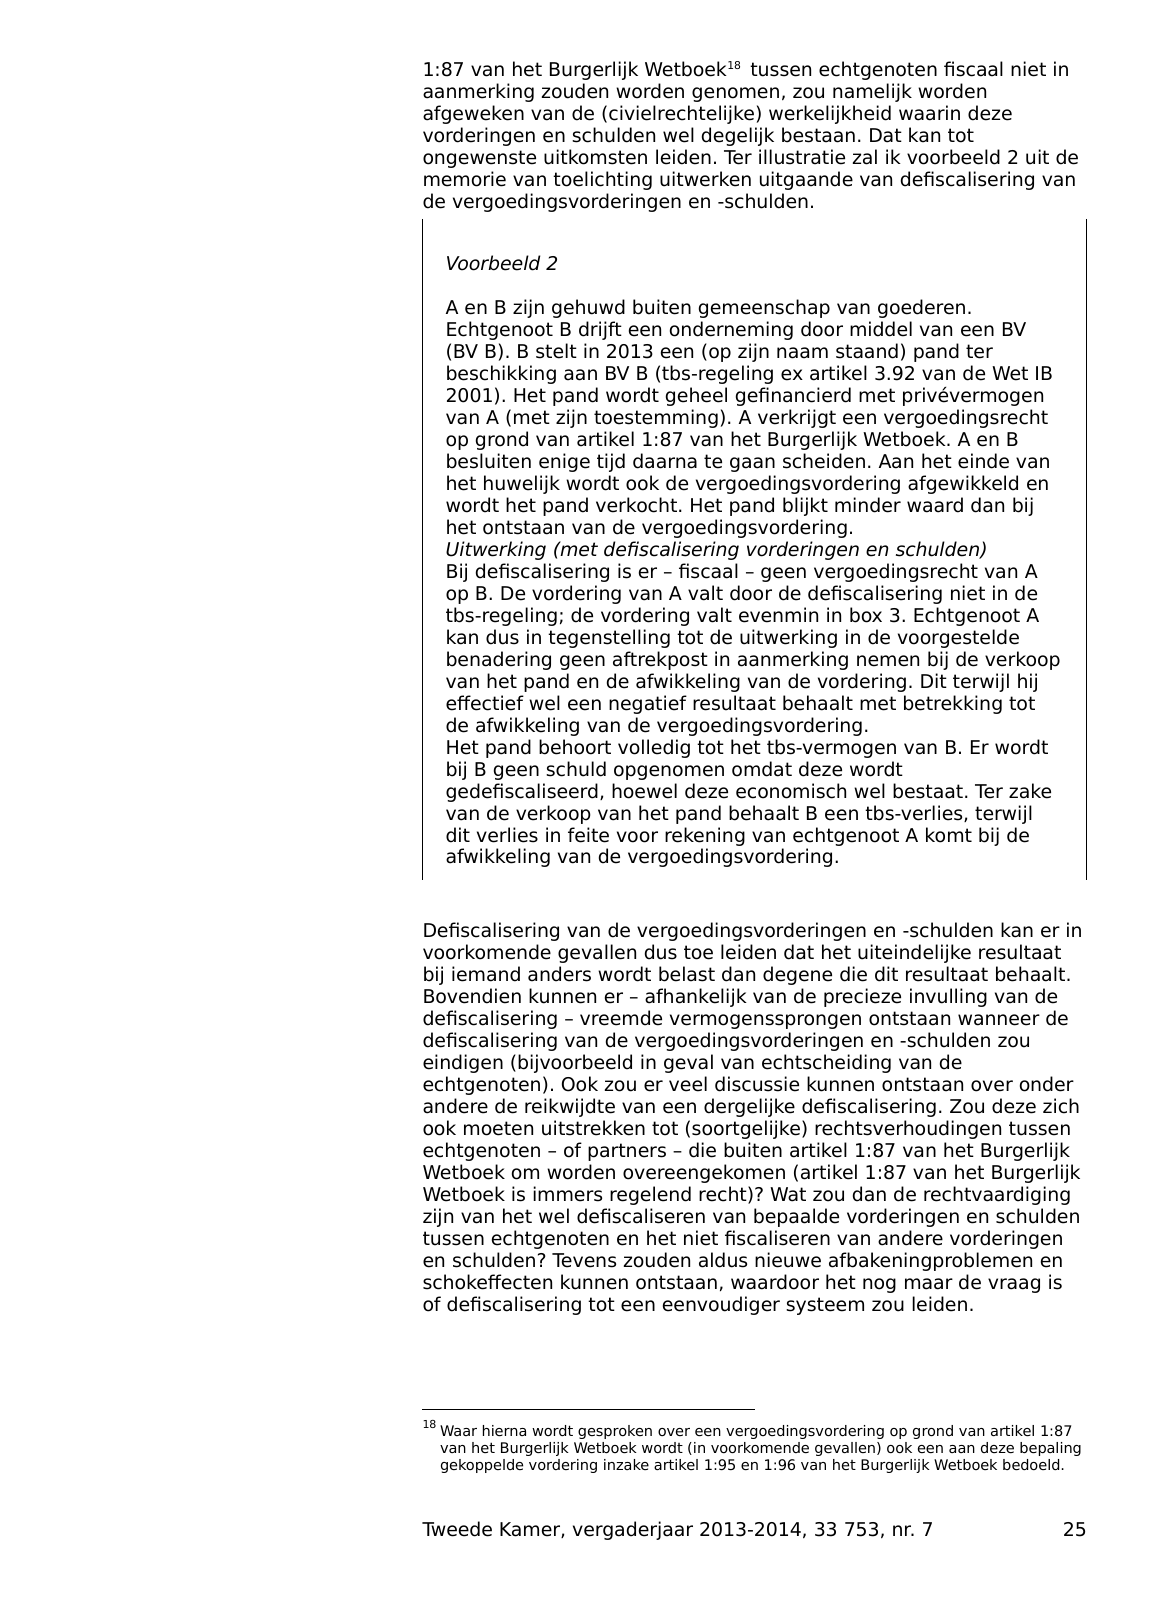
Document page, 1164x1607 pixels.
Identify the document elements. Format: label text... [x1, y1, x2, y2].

text 1:87 van het Burgerlijk Wetboek tussen echtgenoten fiscaal niet in aanmerking zouden worden genomen, zou namelijk worden afgeweken van de (civielrechtelijke) werkelijkheid waarin deze vorderingen en schulden wel degelijk bestaan. Dat kan tot ongewenste uitkomsten leiden. Ter illustratie zal ik voorbeeld 2 uit de memorie van toelichting uitwerken uitgaande van defiscalisering van de vergoedingsvorderingen en -schulden. [422, 59, 1087, 213]
text Defiscalisering van de vergoedingsvorderingen en -schulden kan er in voorkomende gevallen dus toe leiden dat het uiteindelijke resultaat bij iemand anders wordt belast dan degene die dit resultaat behaalt. Bovendien kunnen er – afhankelijk van de precieze invulling van de defiscalisering – vreemde vermogenssprongen ontstaan wanneer de defiscalisering van de vergoedingsvorderingen en -schulden zou eindigen (bijvoorbeeld in geval van echtscheiding van de echtgenoten). Ook zou er veel discussie kunnen ontstaan over onder andere de reikwijdte van een dergelijke defiscalisering. Zou deze zich ook moeten uitstrekken tot (soortgelijke) rechtsverhoudingen tussen echtgenoten – of partners – die buiten artikel 1:87 van het Burgerlijk Wetboek om worden overeengekomen (artikel 1:87 van het Burgerlijk Wetboek is immers regelend recht)? Wat zou dan de rechtvaardiging zijn van het wel defiscaliseren van bepaalde vorderingen en schulden tussen echtgenoten en het niet fiscaliseren van andere vorderingen en schulden? Tevens zouden aldus nieuwe afbakeningproblemen en schokeffecten kunnen ontstaan, waardoor het nog maar de vraag is of defiscalisering tot een eenvoudiger systeem zou leiden. [422, 920, 1087, 1316]
table_header Voorbeeld 2 A en B zijn gehuwd buiten gemeenschap van goederen. Echtgenoot B drijft een onderneming door middel van een BV (BV B). B stelt in 2013 een (op zijn naam staand) pand ter beschikking aan BV B (tbs-regeling ex artikel 3.92 van de Wet IB 2001). Het pand wordt geheel gefinancierd met privévermogen van A (met zijn toestemming). A verkrijgt een vergoedingsrecht op grond van artikel 1:87 van het Burgerlijk Wetboek. A en B besluiten enige tijd daarna te gaan scheiden. Aan het einde van het huwelijk wordt ook de vergoedingsvordering afgewikkeld en wordt het pand verkocht. Het pand blijkt minder waard dan bij het ontstaan van de vergoedingsvordering. Uitwerking (met defiscalisering vorderingen en schulden) Bij defiscalisering is er – fiscaal – geen vergoedingsrecht van A op B. De vordering van A valt door de defiscalisering niet in de tbs-regeling; de vordering valt evenmin in box 3. Echtgenoot A kan dus in tegenstelling tot de uitwerking in de voorgestelde benadering geen aftrekpost in aanmerking nemen bij de verkoop van het pand en de afwikkeling van de vordering. Dit terwijl hij effectief wel een negatief resultaat behaalt met betrekking tot de afwikkeling van de vergoedingsvordering. Het pand behoort volledig tot het tbs-vermogen van B. Er wordt bij B geen schuld opgenomen omdat deze wordt gedefiscaliseerd, hoewel deze economisch wel bestaat. Ter zake van de verkoop van het pand behaalt B een tbs-verlies, terwijl dit verlies in feite voor rekening van echtgenoot A komt bij de afwikkeling van de vergoedingsvordering. [423, 219, 1086, 880]
text Waar hierna wordt gesproken over een vergoedingsvordering op grond van artikel 1:87 van het Burgerlijk Wetboek wordt (in voorkomende gevallen) ook een aan deze bepaling gekoppelde vordering inzake artikel 1:95 en 1:96 van het Burgerlijk Wetboek bedoeld. [422, 1418, 1087, 1474]
